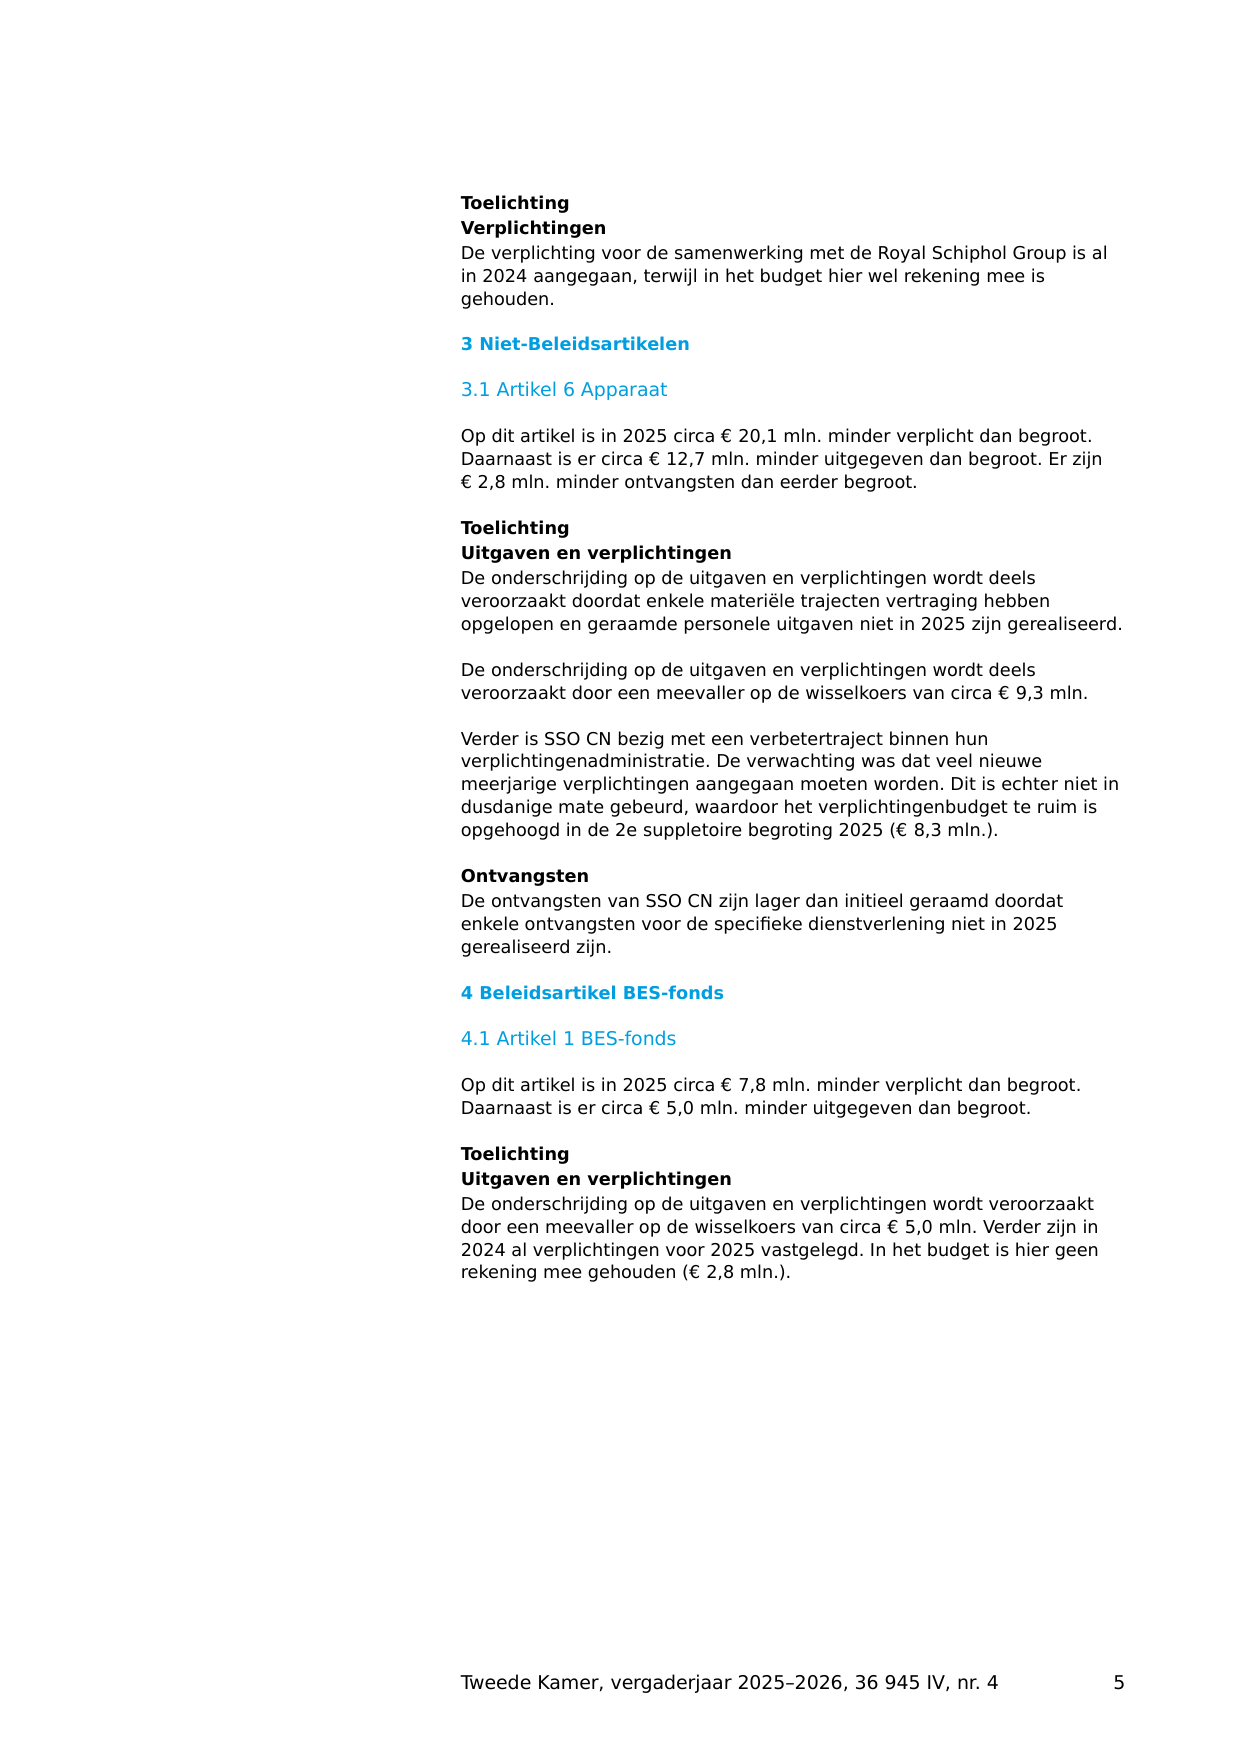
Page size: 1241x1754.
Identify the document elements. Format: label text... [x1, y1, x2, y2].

text Verplichtingen [461, 216, 1125, 239]
text Ontvangsten [461, 864, 1125, 887]
title 4 Beleidsartikel BES-fonds [461, 981, 1125, 1004]
text De ontvangsten van SSO CN zijn lager dan initieel geraamd doordat enkele ontvangsten voor de specifieke dienstverlening niet in 2025 gerealiseerd zijn. [461, 889, 1125, 958]
text Toelichting [461, 516, 1125, 539]
text De onderschrijding op de uitgaven en verplichtingen wordt deels veroorzaakt door een meevaller op de wisselkoers van circa € 9,3 mln. [461, 658, 1125, 704]
title 3.1 Artikel 6 Apparaat [461, 379, 1125, 401]
title 3 Niet-Beleidsartikelen [461, 332, 1125, 355]
text Uitgaven en verplichtingen [461, 1167, 1125, 1190]
text Op dit artikel is in 2025 circa € 7,8 mln. minder verplicht dan begroot. Daarnaast is er circa € 5,0 mln. minder uitgegeven dan begroot. [461, 1073, 1125, 1119]
text Toelichting [461, 191, 1125, 214]
text De verplichting voor de samenwerking met de Royal Schiphol Group is al in 2024 aangegaan, terwijl in het budget hier wel rekening mee is gehouden. [461, 241, 1125, 309]
text Uitgaven en verplichtingen [461, 541, 1125, 564]
text Toelichting [461, 1142, 1125, 1165]
text Op dit artikel is in 2025 circa € 20,1 mln. minder verplicht dan begroot. Daarnaast is er circa € 12,7 mln. minder uitgegeven dan begroot. Er zijn € 2,8 mln. minder ontvangsten dan eerder begroot. [461, 424, 1125, 493]
text De onderschrijding op de uitgaven en verplichtingen wordt veroorzaakt door een meevaller op de wisselkoers van circa € 5,0 mln. Verder zijn in 2024 al verplichtingen voor 2025 vastgelegd. In het budget is hier geen rekening mee gehouden (€ 2,8 mln.). [461, 1192, 1125, 1283]
text De onderschrijding op de uitgaven en verplichtingen wordt deels veroorzaakt doordat enkele materiële trajecten vertraging hebben opgelopen en geraamde personele uitgaven niet in 2025 zijn gerealiseerd. [461, 566, 1125, 635]
text Verder is SSO CN bezig met een verbetertraject binnen hun verplichtingenadministratie. De verwachting was dat veel nieuwe meerjarige verplichtingen aangegaan moeten worden. Dit is echter niet in dusdanige mate gebeurd, waardoor het verplichtingenbudget te ruim is opgehoogd in de 2e suppletoire begroting 2025 (€ 8,3 mln.). [461, 727, 1125, 841]
title 4.1 Artikel 1 BES-fonds [461, 1027, 1125, 1049]
